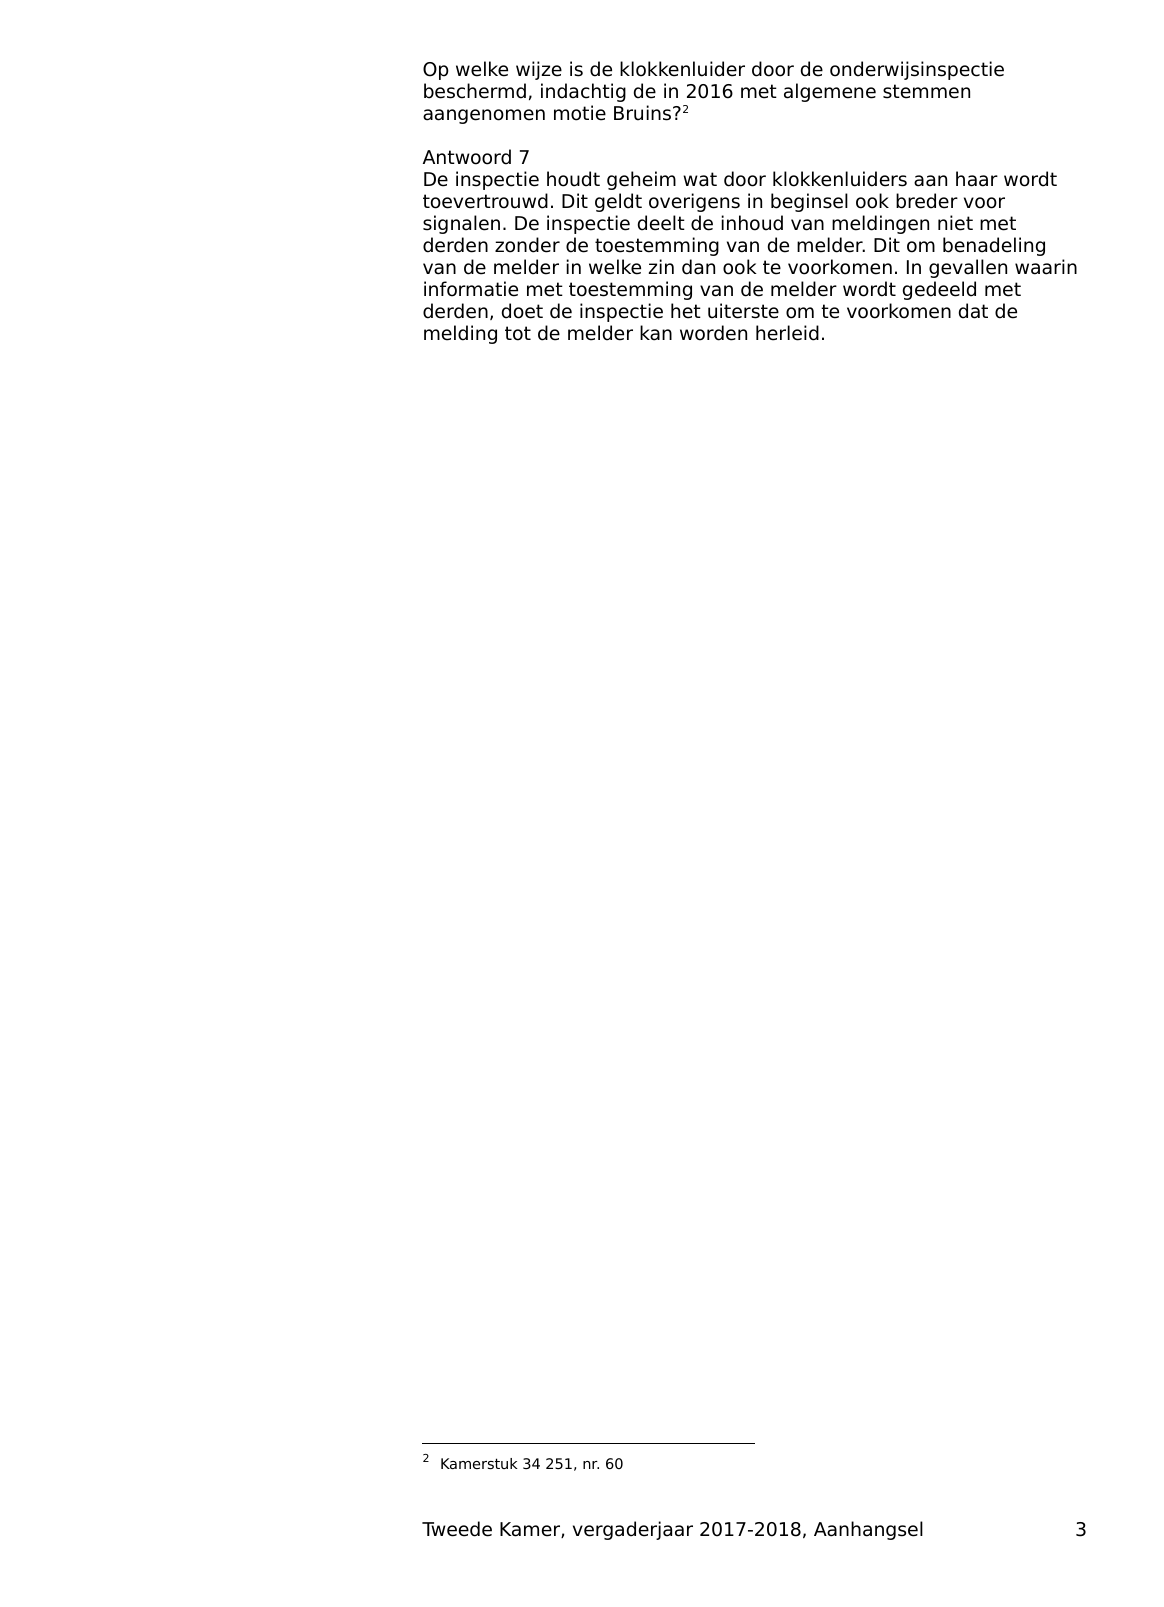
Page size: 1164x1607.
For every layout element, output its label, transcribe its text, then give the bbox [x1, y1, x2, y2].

text Antwoord 7 [422, 147, 1087, 169]
text Op welke wijze is de klokkenluider door de onderwijsinspectie beschermd, indachtig de in 2016 met algemene stemmen aangenomen motie Bruins? [422, 59, 1087, 125]
text Kamerstuk 34 251, nr. 60 [422, 1452, 1087, 1474]
text De inspectie houdt geheim wat door klokkenluiders aan haar wordt toevertrouwd. Dit geldt overigens in beginsel ook breder voor signalen. De inspectie deelt de inhoud van meldingen niet met derden zonder de toestemming van de melder. Dit om benadeling van de melder in welke zin dan ook te voorkomen. In gevallen waarin informatie met toestemming van de melder wordt gedeeld met derden, doet de inspectie het uiterste om te voorkomen dat de melding tot de melder kan worden herleid. [422, 169, 1087, 345]
